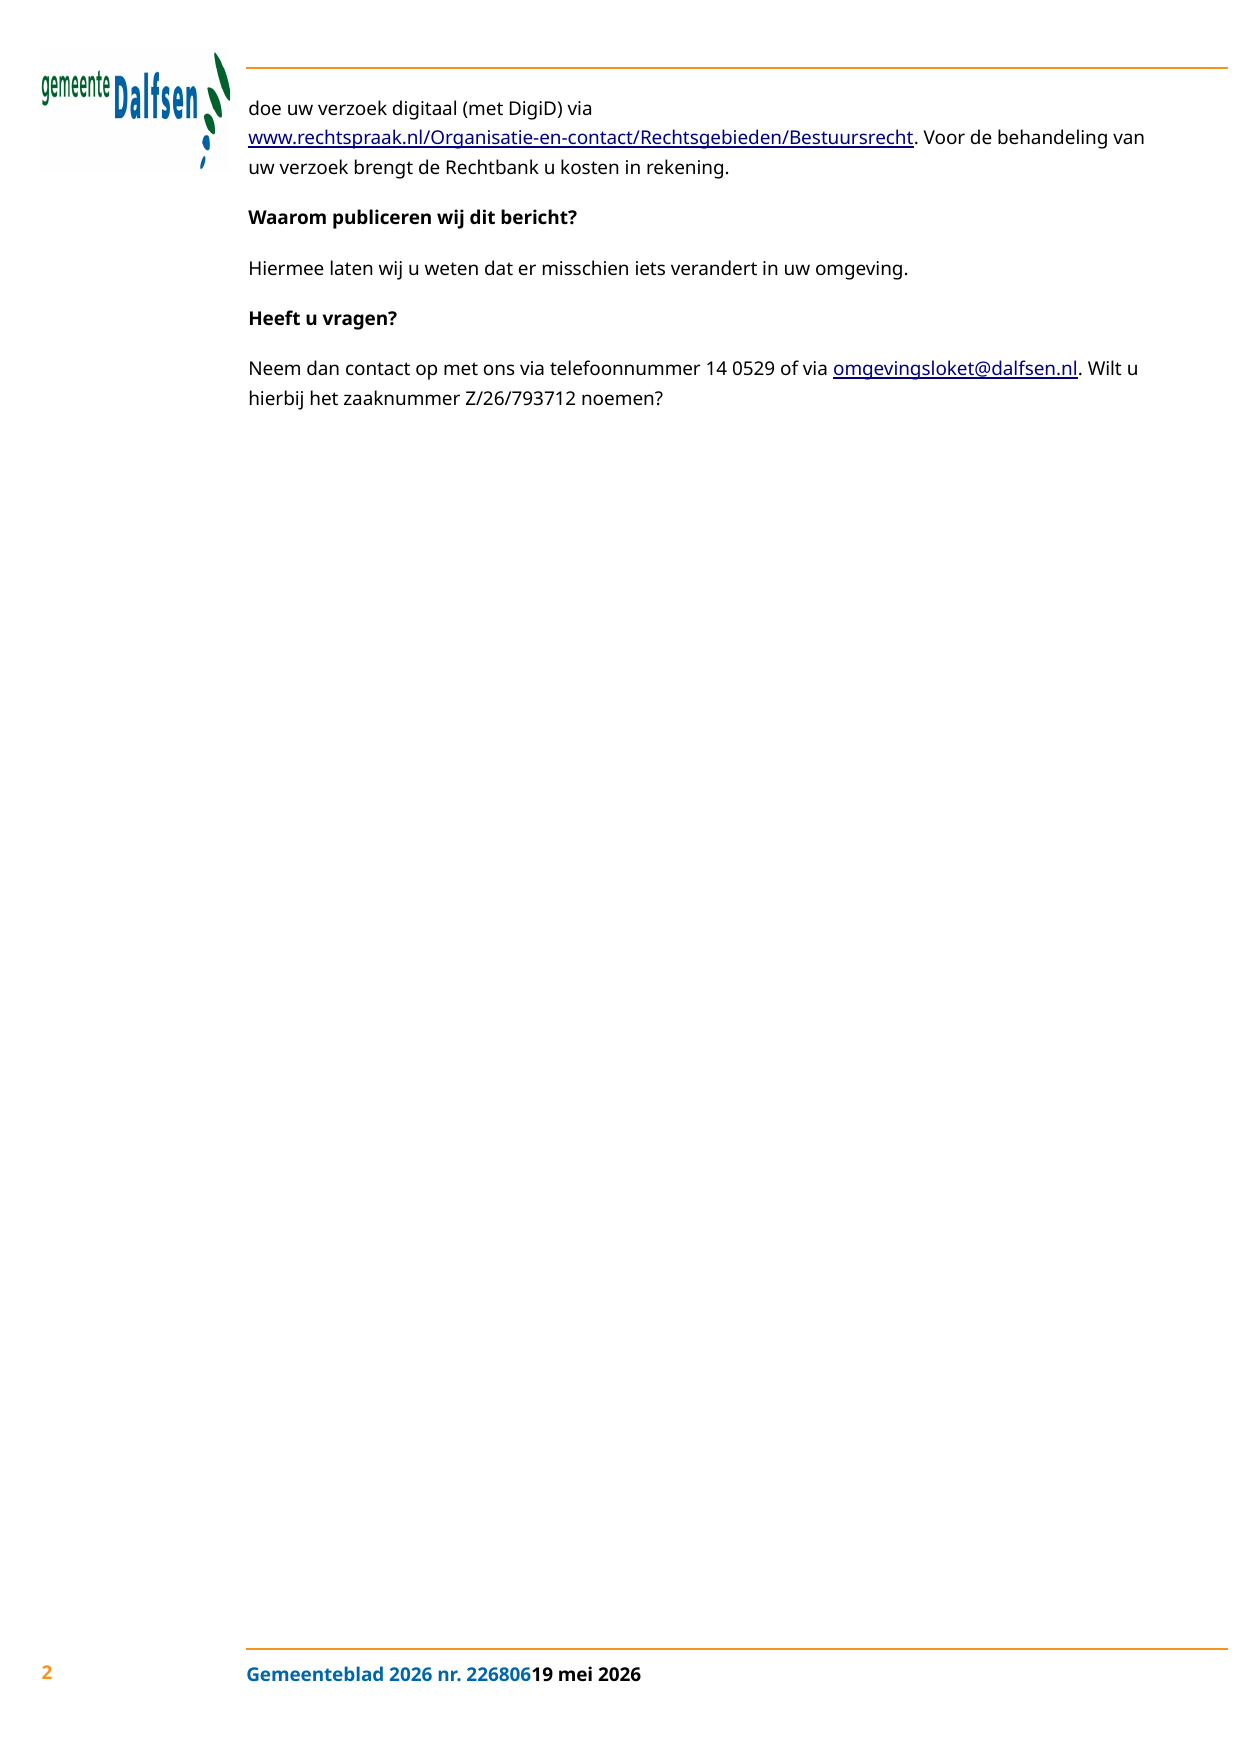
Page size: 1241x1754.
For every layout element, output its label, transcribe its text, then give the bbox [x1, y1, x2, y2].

text Heeft u vragen? [248, 305, 1152, 331]
text Neem dan contact op met ons via telefoonnummer 14 0529 of via omgevingsloket@dalfsen.nl. Wilt u hierbij het zaaknummer Z/26/793712 noemen? [248, 356, 1152, 411]
text Hiermee laten wij u weten dat er misschien iets verandert in uw omgeving. [248, 255, 1152, 281]
text doe uw verzoek digitaal (met DigiD) via www.rechtspraak.nl/Organisatie-en-contact/Rechtsgebieden/Bestuursrecht. Voor de behandeling van uw verzoek brengt de Rechtbank u kosten in rekening. [248, 95, 1152, 180]
text Waarom publiceren wij dit bericht? [248, 204, 1152, 230]
picture [41, 47, 231, 172]
